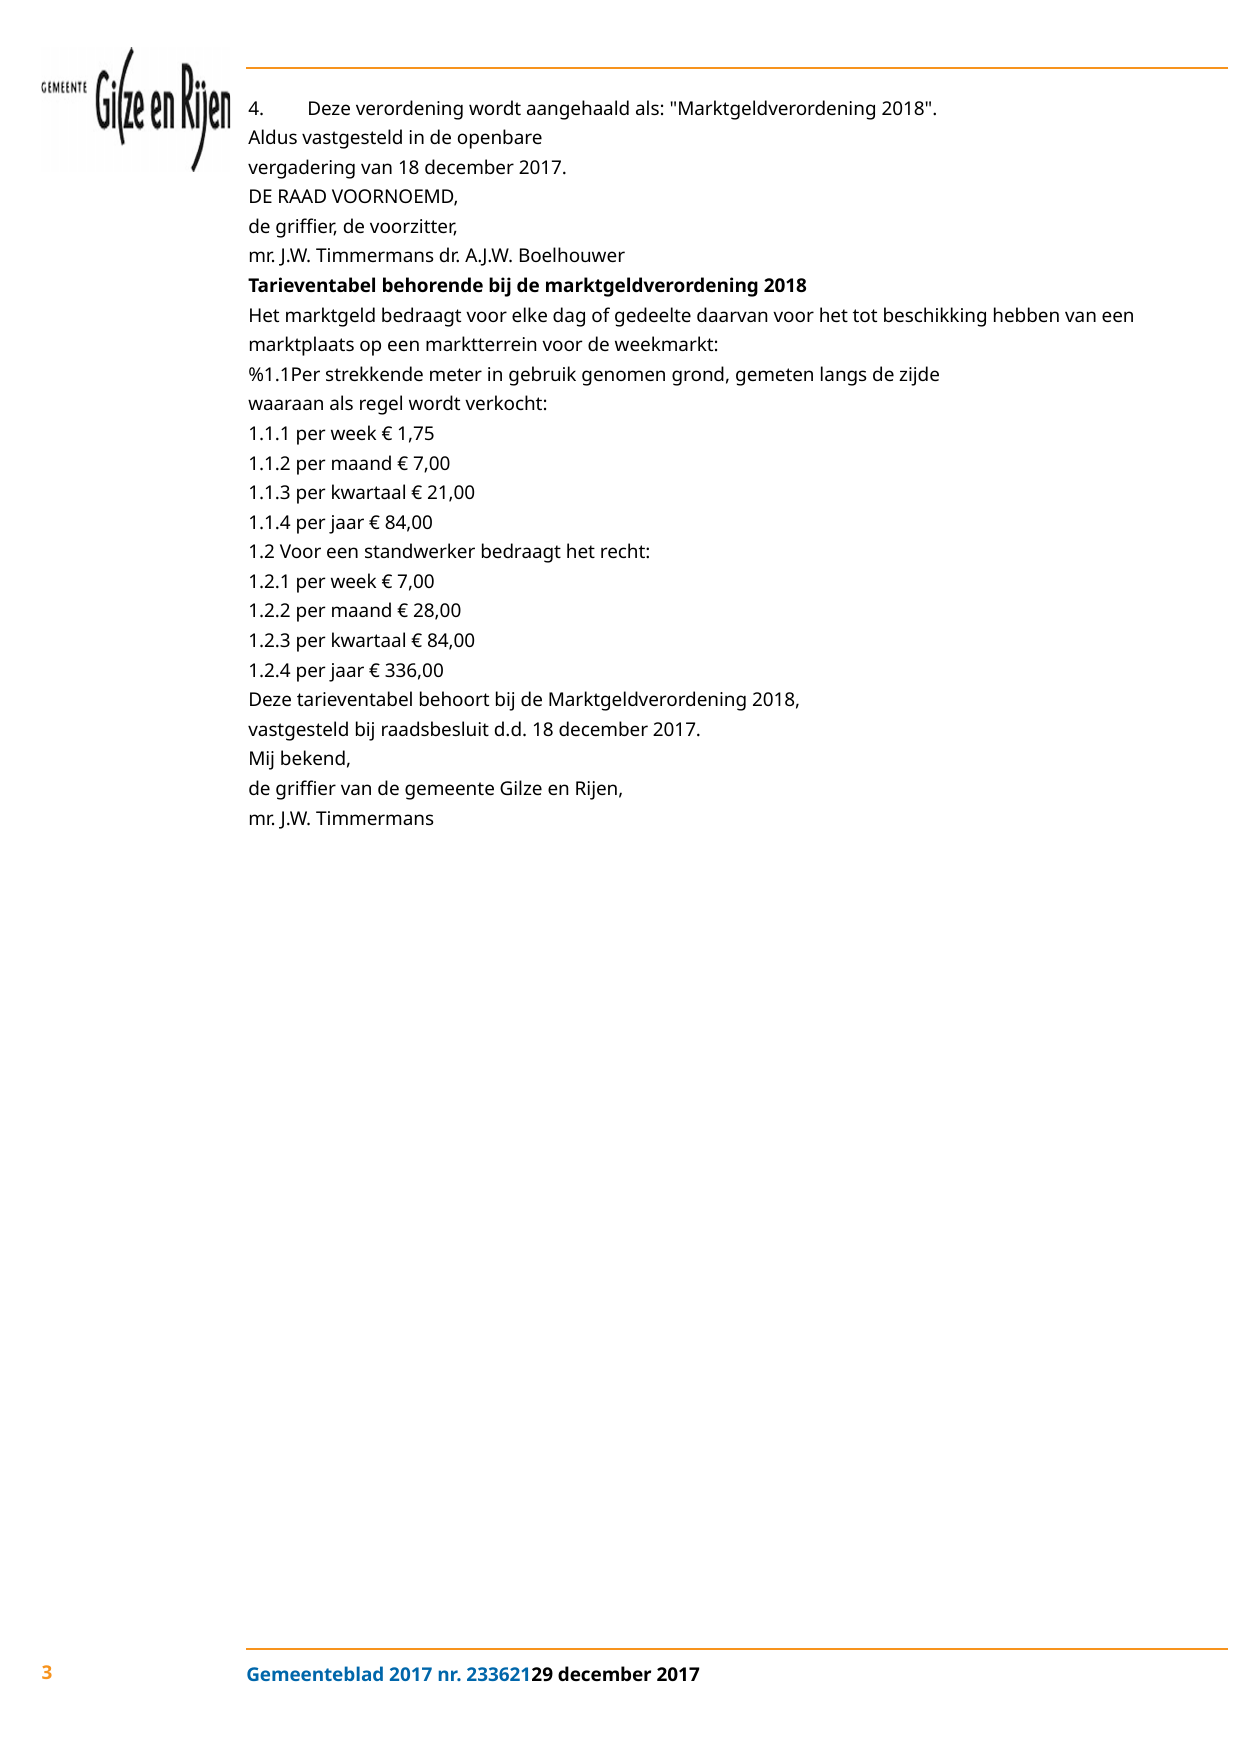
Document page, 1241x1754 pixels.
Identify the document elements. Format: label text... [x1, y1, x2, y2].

text %1.1Per strekkende meter in gebruik genomen grond, gemeten langs de zijde [248, 361, 1152, 387]
text 1.2.1 per week € 7,00 [248, 568, 1152, 594]
text Aldus vastgesteld in de openbare [248, 124, 1152, 150]
text 1.2.4 per jaar € 336,00 [248, 657, 1152, 683]
text vastgesteld bij raadsbesluit d.d. 18 december 2017. [248, 716, 1152, 742]
text waaraan als regel wordt verkocht: [248, 391, 1152, 416]
text Mij bekend, [248, 746, 1152, 771]
picture [41, 47, 231, 172]
text Het marktgeld bedraagt voor elke dag of gedeelte daarvan voor het tot beschikking hebben van een marktplaats op een marktterrein voor de weekmarkt: [248, 302, 1152, 357]
text de griffier, de voorzitter, [248, 213, 1152, 239]
list Deze verordening wordt aangehaald als: "Marktgeldverordening 2018". [248, 95, 1152, 121]
text vergadering van 18 december 2017. [248, 154, 1152, 180]
text DE RAAD VOORNOEMD, [248, 183, 1152, 209]
text Deze tarieventabel behoort bij de Marktgeldverordening 2018, [248, 686, 1152, 712]
text mr. J.W. Timmermans [248, 805, 1152, 831]
text 1.2.2 per maand € 28,00 [248, 598, 1152, 623]
text mr. J.W. Timmermans dr. A.J.W. Boelhouwer [248, 243, 1152, 268]
text 1.1.2 per maand € 7,00 [248, 450, 1152, 476]
text 1.2 Voor een standwerker bedraagt het recht: [248, 538, 1152, 564]
text de griffier van de gemeente Gilze en Rijen, [248, 775, 1152, 801]
text 1.1.4 per jaar € 84,00 [248, 509, 1152, 535]
text 1.1.1 per week € 1,75 [248, 420, 1152, 446]
text 1.1.3 per kwartaal € 21,00 [248, 479, 1152, 505]
text 1.2.3 per kwartaal € 84,00 [248, 627, 1152, 653]
text Tarieventabel behorende bij de marktgeldverordening 2018 [248, 272, 1152, 298]
